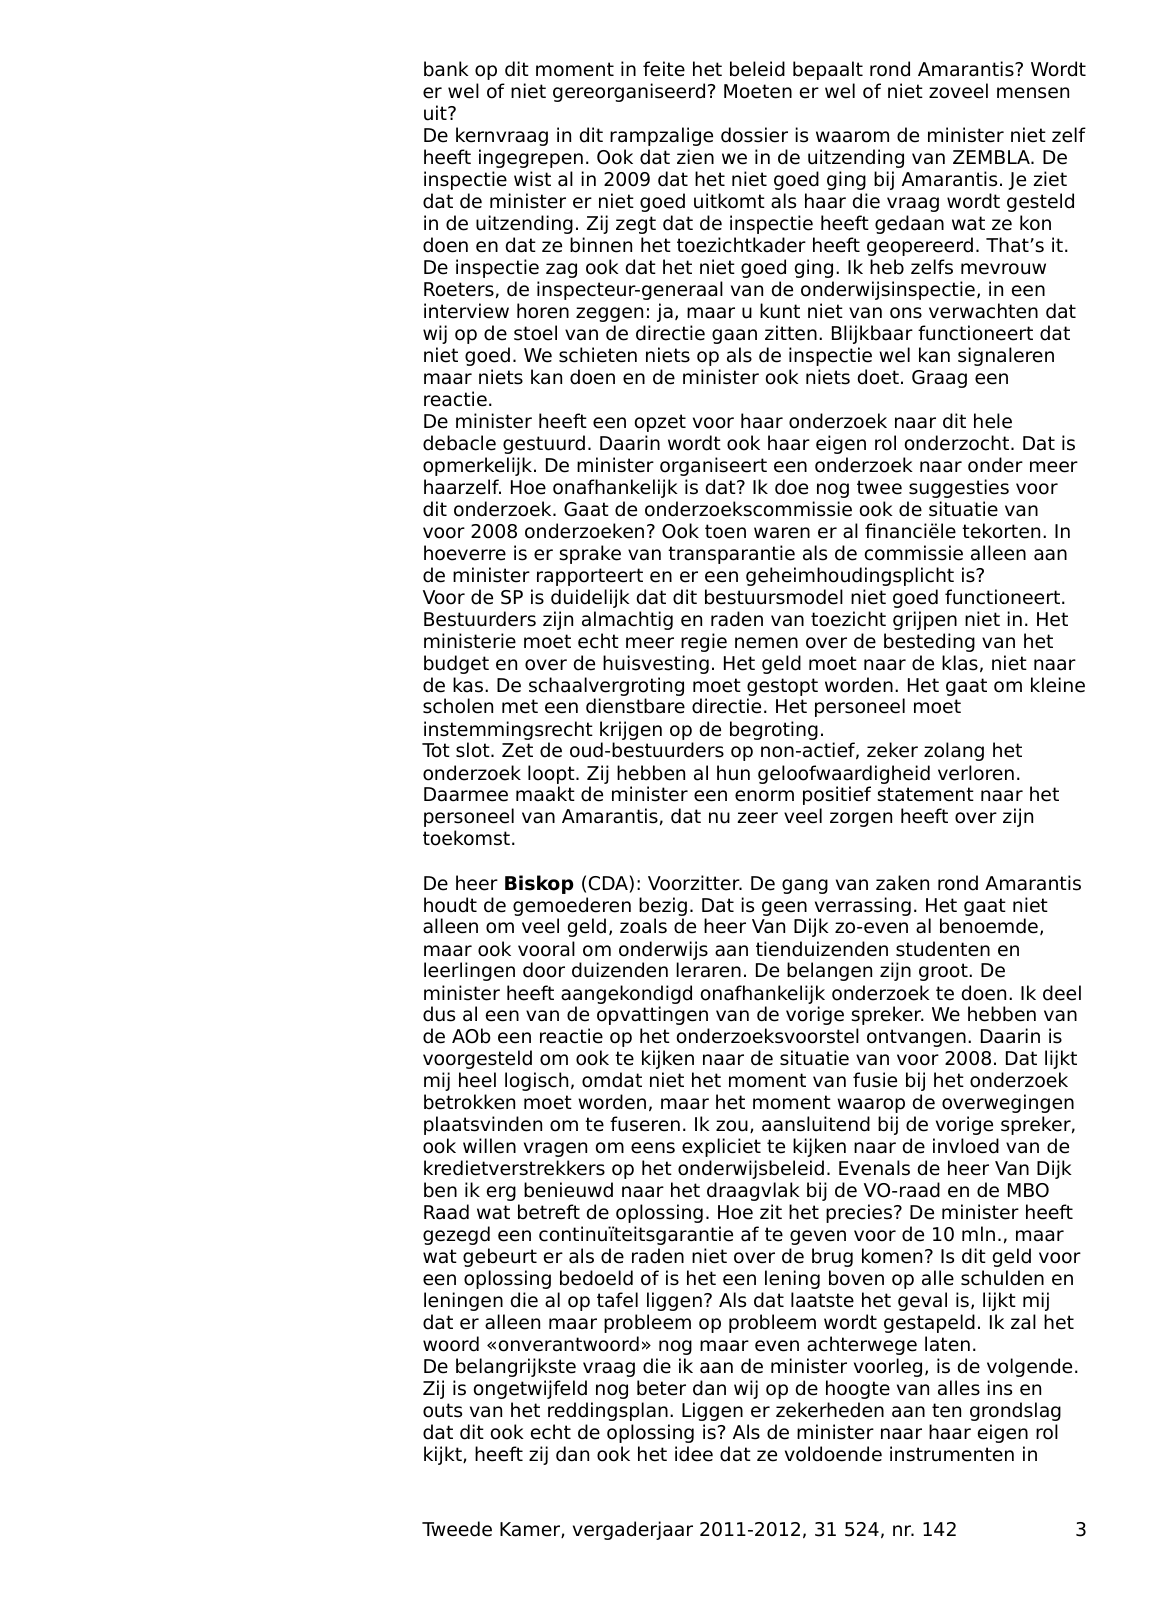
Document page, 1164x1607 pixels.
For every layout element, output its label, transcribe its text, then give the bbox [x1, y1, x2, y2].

text Voor de SP is duidelijk dat dit bestuursmodel niet goed functioneert. Bestuurders zijn almachtig en raden van toezicht grijpen niet in. Het ministerie moet echt meer regie nemen over de besteding van het budget en over de huisvesting. Het geld moet naar de klas, niet naar de kas. De schaalvergroting moet gestopt worden. Het gaat om kleine scholen met een dienstbare directie. Het personeel moet instemmingsrecht krijgen op de begroting. [422, 587, 1087, 740]
text Tot slot. Zet de oud-bestuurders op non-actief, zeker zolang het onderzoek loopt. Zij hebben al hun geloofwaardigheid verloren. Daarmee maakt de minister een enorm positief statement naar het personeel van Amarantis, dat nu zeer veel zorgen heeft over zijn toekomst. [422, 740, 1087, 850]
text De kernvraag in dit rampzalige dossier is waarom de minister niet zelf heeft ingegrepen. Ook dat zien we in de uitzending van ZEMBLA. De inspectie wist al in 2009 dat het niet goed ging bij Amarantis. Je ziet dat de minister er niet goed uitkomt als haar die vraag wordt gesteld in de uitzending. Zij zegt dat de inspectie heeft gedaan wat ze kon doen en dat ze binnen het toezichtkader heeft geopereerd. That’s it. De inspectie zag ook dat het niet goed ging. Ik heb zelfs mevrouw Roeters, de inspecteur-generaal van de onderwijsinspectie, in een interview horen zeggen: ja, maar u kunt niet van ons verwachten dat wij op de stoel van de directie gaan zitten. Blijkbaar functioneert dat niet goed. We schieten niets op als de inspectie wel kan signaleren maar niets kan doen en de minister ook niets doet. Graag een reactie. [422, 125, 1087, 411]
text De belangrijkste vraag die ik aan de minister voorleg, is de volgende. Zij is ongetwijfeld nog beter dan wij op de hoogte van alles ins en outs van het reddingsplan. Liggen er zekerheden aan ten grondslag dat dit ook echt de oplossing is? Als de minister naar haar eigen rol kijkt, heeft zij dan ook het idee dat ze voldoende instrumenten in [422, 1356, 1087, 1466]
text De minister heeft een opzet voor haar onderzoek naar dit hele debacle gestuurd. Daarin wordt ook haar eigen rol onderzocht. Dat is opmerkelijk. De minister organiseert een onderzoek naar onder meer haarzelf. Hoe onafhankelijk is dat? Ik doe nog twee suggesties voor dit onderzoek. Gaat de onderzoekscommissie ook de situatie van voor 2008 onderzoeken? Ook toen waren er al financiële tekorten. In hoeverre is er sprake van transparantie als de commissie alleen aan de minister rapporteert en er een geheimhoudingsplicht is? [422, 411, 1087, 587]
text bank op dit moment in feite het beleid bepaalt rond Amarantis? Wordt er wel of niet gereorganiseerd? Moeten er wel of niet zoveel mensen uit? [422, 59, 1087, 125]
text De heer Biskop (CDA): Voorzitter. De gang van zaken rond Amarantis houdt de gemoederen bezig. Dat is geen verrassing. Het gaat niet alleen om veel geld, zoals de heer Van Dijk zo-even al benoemde, maar ook vooral om onderwijs aan tienduizenden studenten en leerlingen door duizenden leraren. De belangen zijn groot. De minister heeft aangekondigd onafhankelijk onderzoek te doen. Ik deel dus al een van de opvattingen van de vorige spreker. We hebben van de AOb een reactie op het onderzoeksvoorstel ontvangen. Daarin is voorgesteld om ook te kijken naar de situatie van voor 2008. Dat lijkt mij heel logisch, omdat niet het moment van fusie bij het onderzoek betrokken moet worden, maar het moment waarop de overwegingen plaatsvinden om te fuseren. Ik zou, aansluitend bij de vorige spreker, ook willen vragen om eens expliciet te kijken naar de invloed van de kredietverstrekkers op het onderwijsbeleid. Evenals de heer Van Dijk ben ik erg benieuwd naar het draagvlak bij de VO-raad en de MBO Raad wat betreft de oplossing. Hoe zit het precies? De minister heeft gezegd een continuïteitsgarantie af te geven voor de 10 mln., maar wat gebeurt er als de raden niet over de brug komen? Is dit geld voor een oplossing bedoeld of is het een lening boven op alle schulden en leningen die al op tafel liggen? Als dat laatste het geval is, lijkt mij dat er alleen maar probleem op probleem wordt gestapeld. Ik zal het woord «onverantwoord» nog maar even achterwege laten. [422, 872, 1087, 1356]
